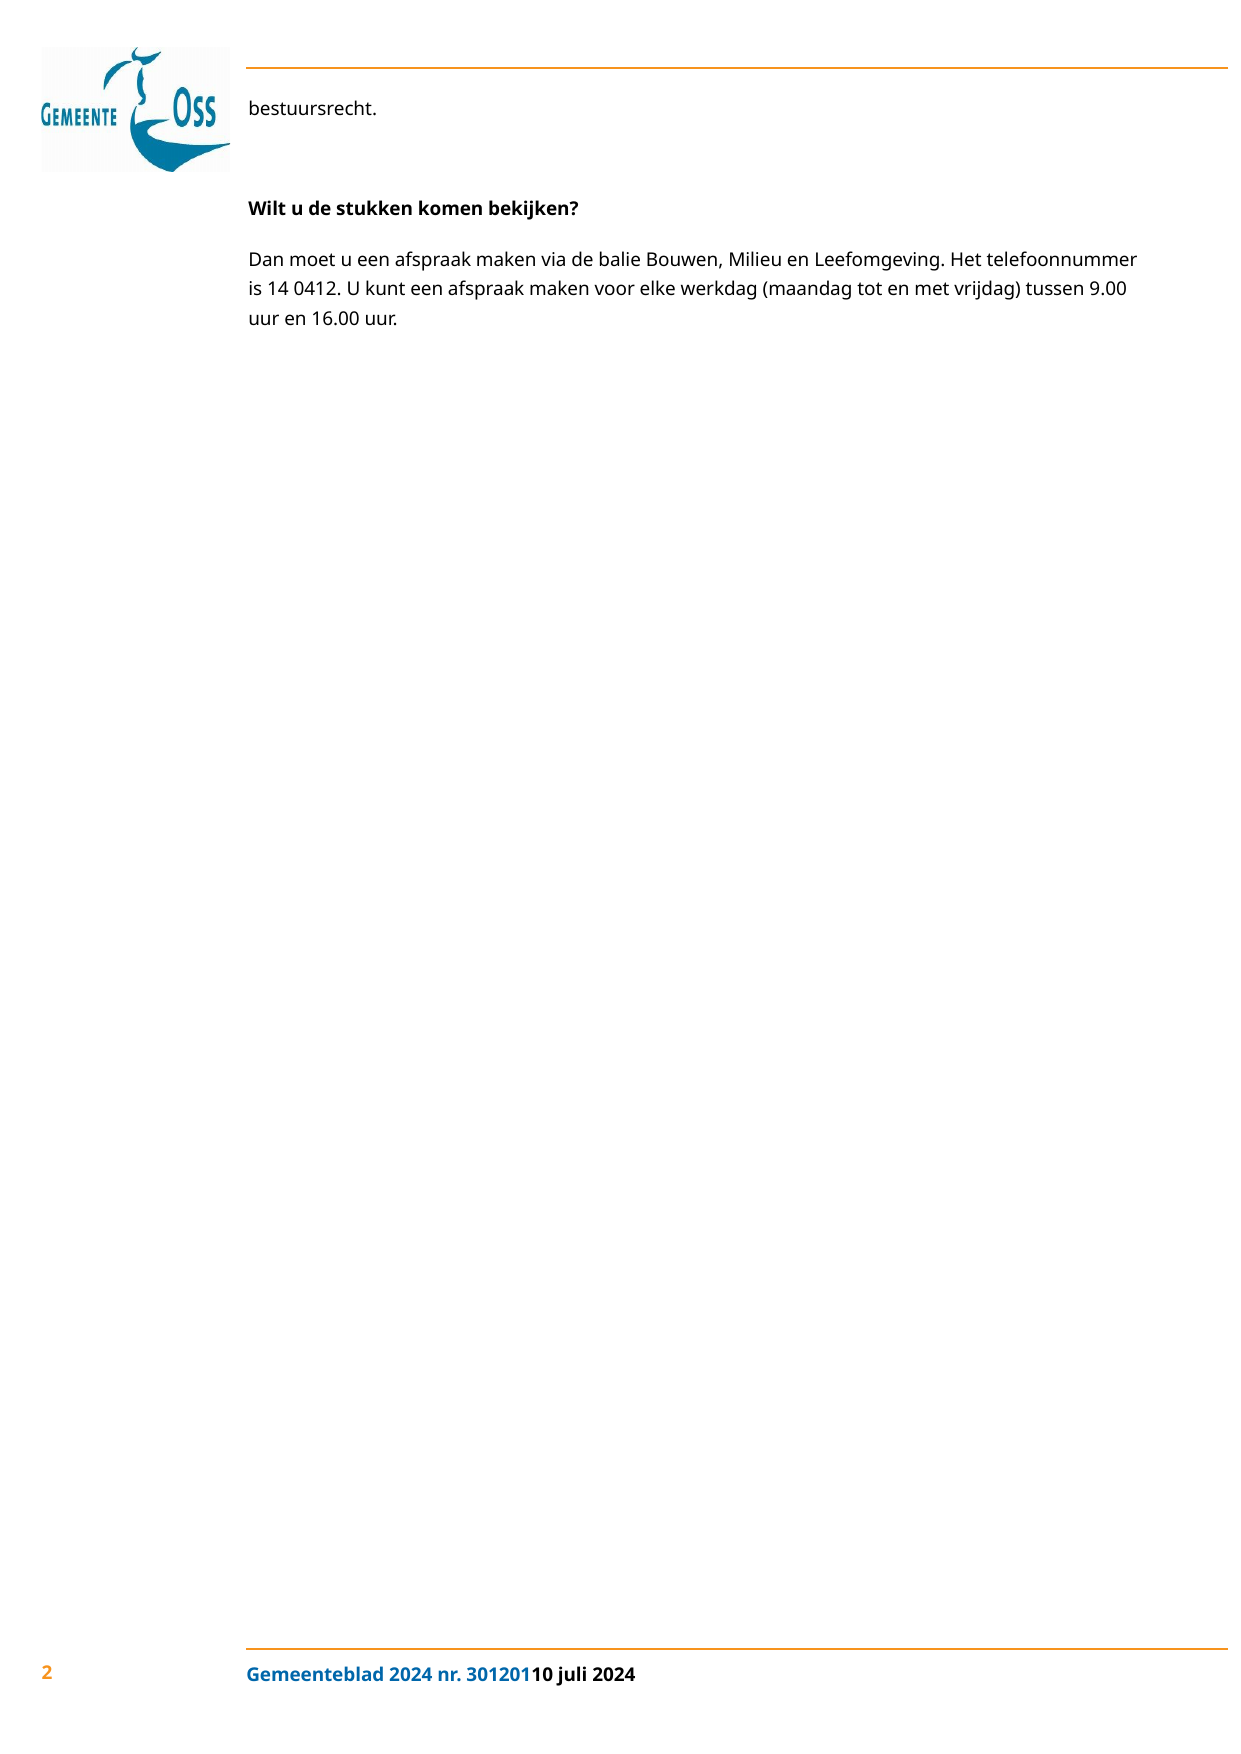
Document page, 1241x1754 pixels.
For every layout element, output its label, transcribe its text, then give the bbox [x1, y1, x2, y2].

text bestuursrecht. [248, 95, 1152, 121]
picture [41, 47, 231, 172]
text Dan moet u een afspraak maken via de balie Bouwen, Milieu en Leefomgeving. Het telefoonnummer is 14 0412. U kunt een afspraak maken voor elke werkdag (maandag tot en met vrijdag) tussen 9.00 uur en 16.00 uur. [248, 246, 1152, 331]
text Wilt u de stukken komen bekijken? [248, 196, 1152, 221]
